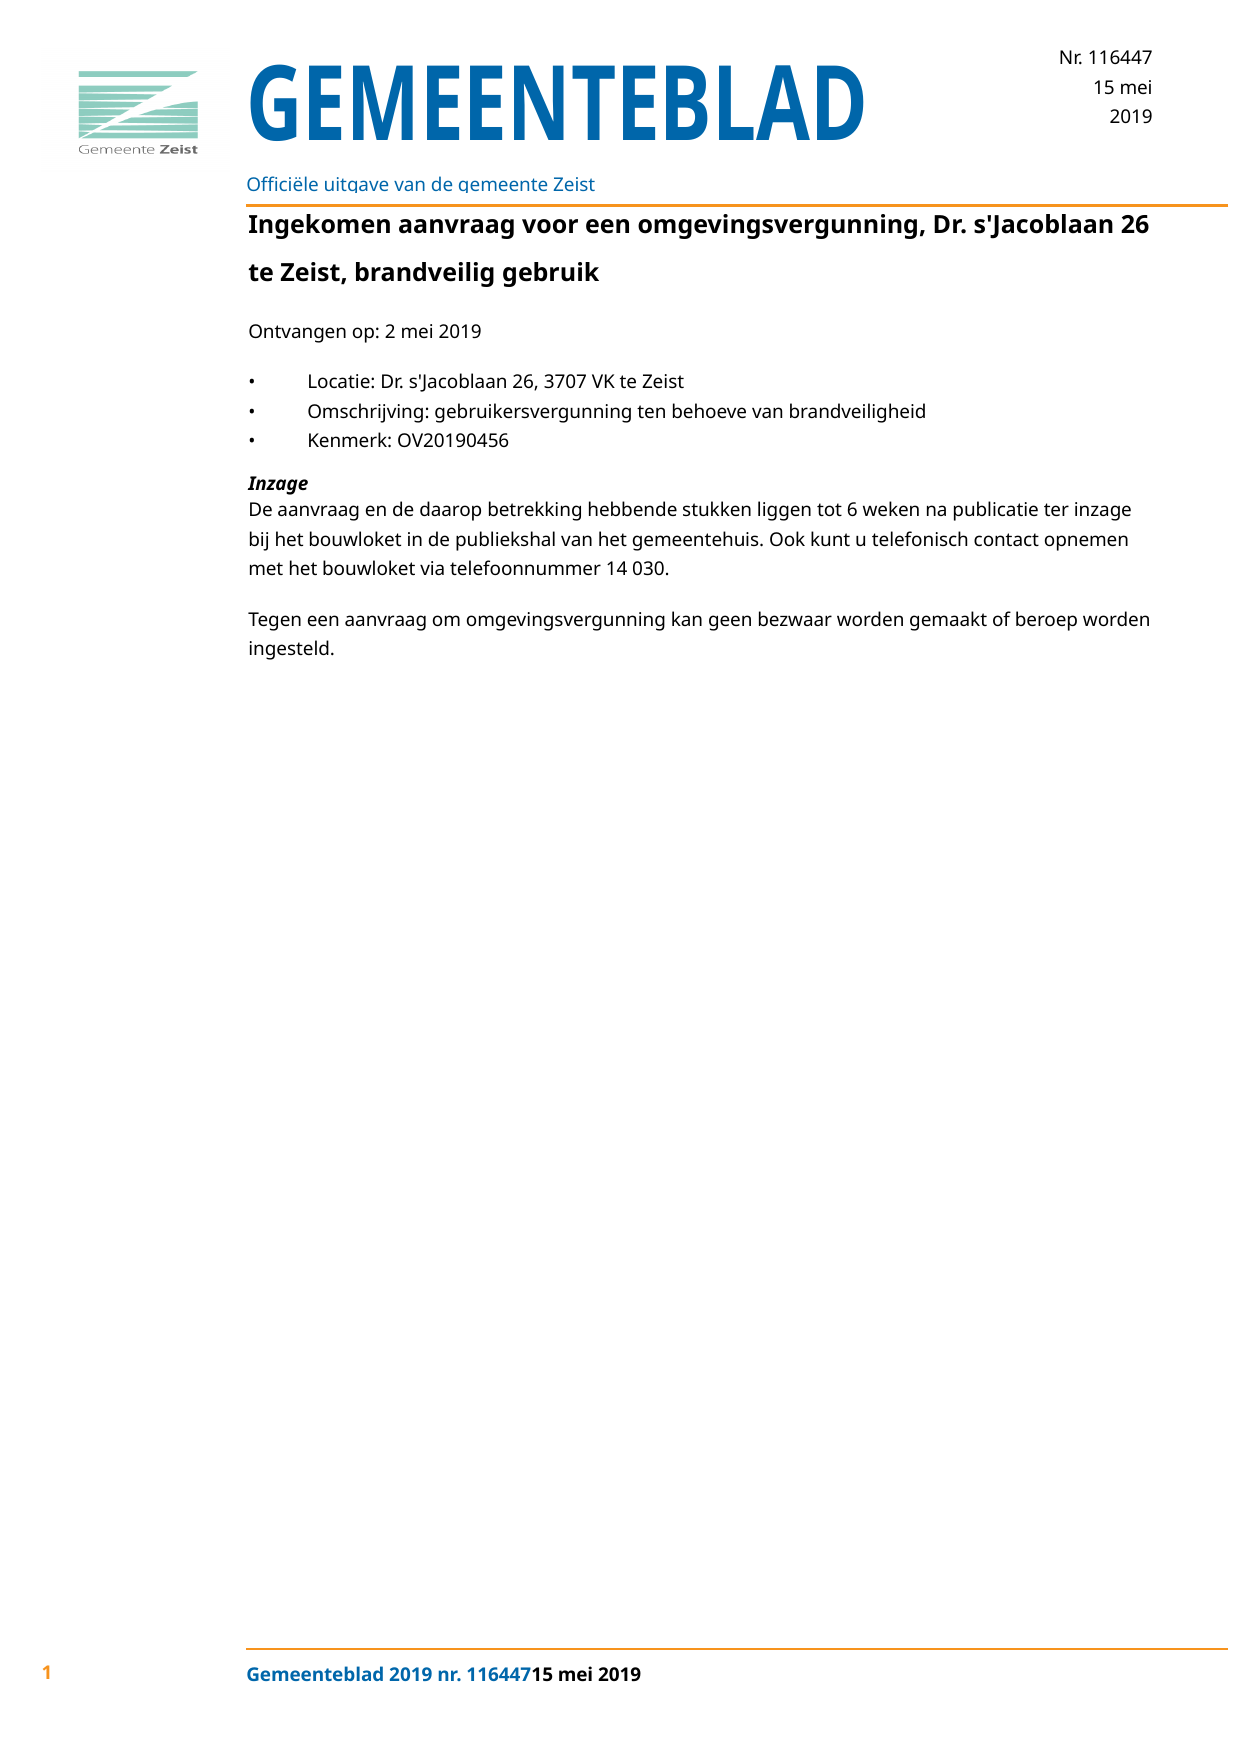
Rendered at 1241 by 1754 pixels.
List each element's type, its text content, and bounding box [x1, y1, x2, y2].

text Tegen een aanvraag om omgevingsvergunning kan geen bezwaar worden gemaakt of beroep worden ingesteld. [248, 606, 1152, 661]
list Omschrijving: gebruikersvergunning ten behoeve van brandveiligheid [248, 398, 1152, 424]
text Ingekomen aanvraag voor een omgevingsvergunning, Dr. s'Jacoblaan 26 te Zeist, brandveilig gebruik [248, 207, 1152, 288]
text De aanvraag en de daarop betrekking hebbende stukken liggen tot 6 weken na publicatie ter inzage bij het bouwloket in de publiekshal van het gemeentehuis. Ook kunt u telefonisch contact opnemen met het bouwloket via telefoonnummer 14 030. [248, 496, 1152, 581]
text Inzage [248, 471, 1152, 496]
picture [41, 47, 231, 172]
list Kenmerk: OV20190456 [248, 427, 1152, 453]
text Ontvangen op: 2 mei 2019 [248, 318, 1152, 344]
list Locatie: Dr. s'Jacoblaan 26, 3707 VK te Zeist [248, 368, 1152, 394]
